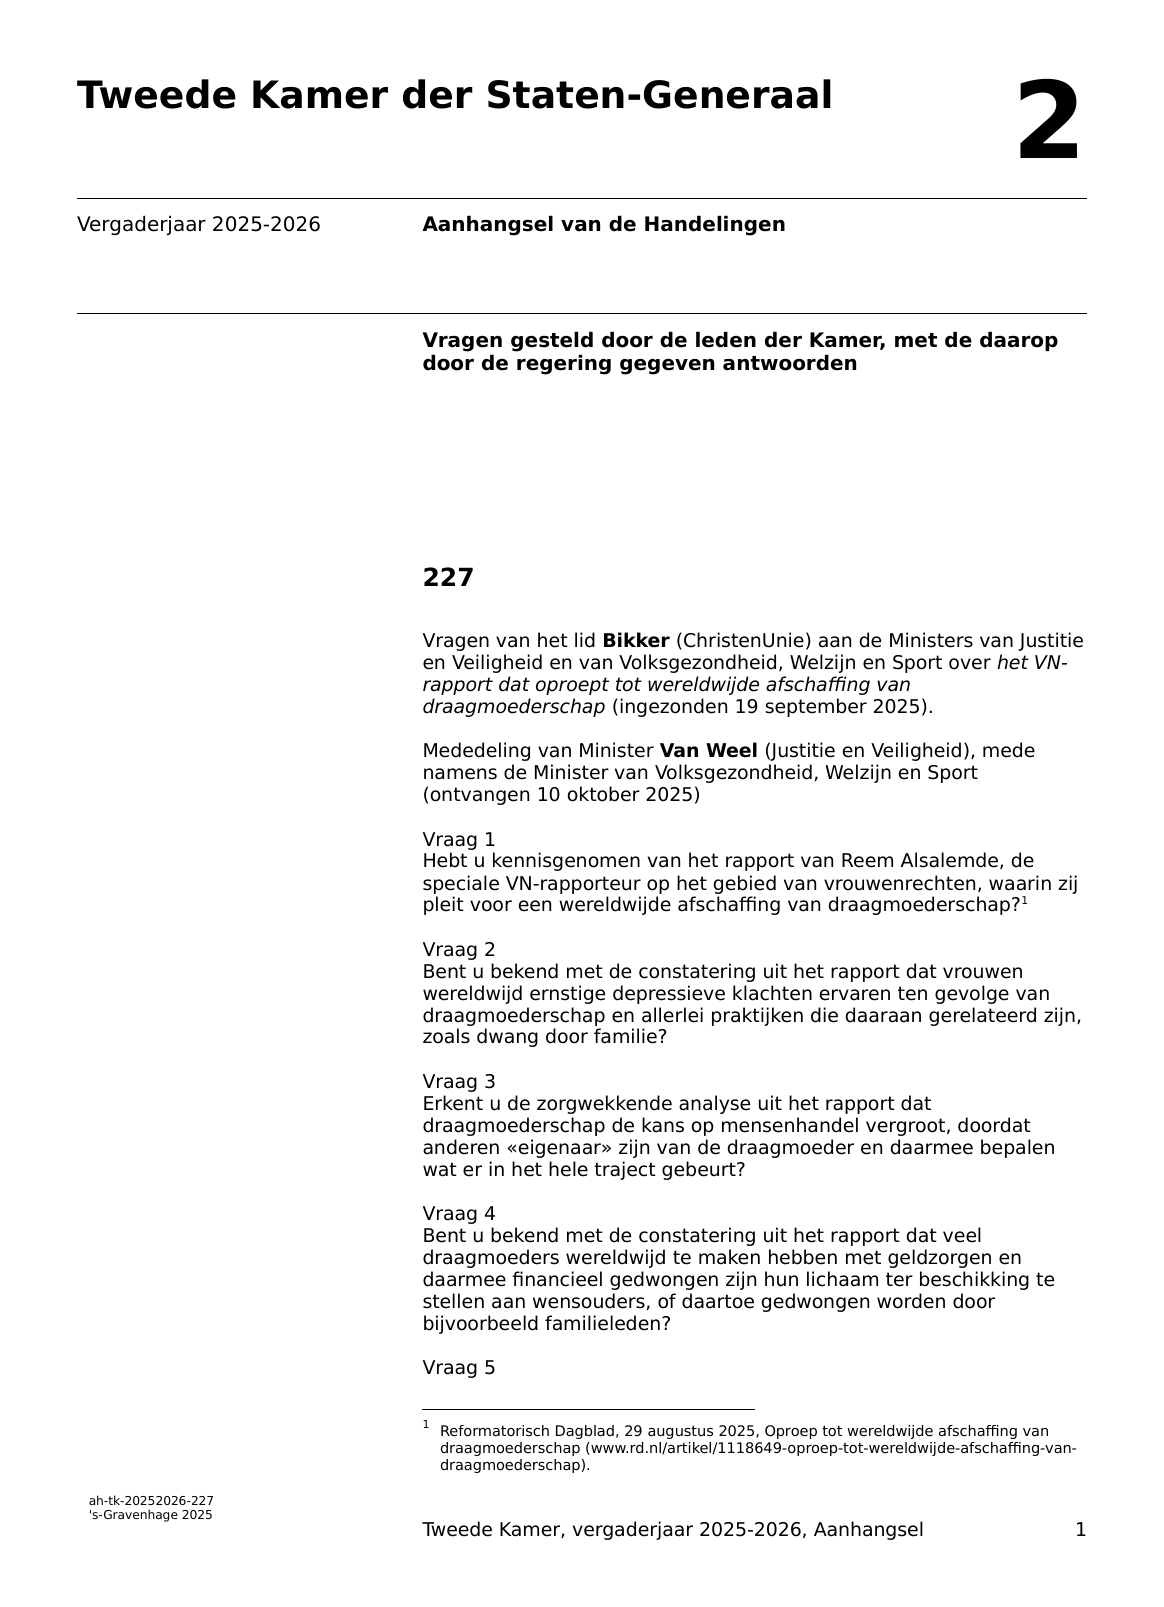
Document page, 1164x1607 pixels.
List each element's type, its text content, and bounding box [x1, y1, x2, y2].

text Mededeling van Minister Van Weel (Justitie en Veiligheid), mede namens de Minister van Volksgezondheid, Welzijn en Sport (ontvangen 10 oktober 2025) [422, 740, 1087, 806]
text Vraag 3 [422, 1071, 1087, 1093]
text Vraag 1 [422, 828, 1087, 850]
text Vraag 2 [422, 938, 1087, 961]
table_header Tweede Kamer der Staten-Generaal [77, 59, 886, 198]
text Vraag 4 [422, 1203, 1087, 1225]
table_cell Aanhangsel van de Handelingen [422, 199, 1087, 313]
text 227 [422, 563, 1087, 592]
text Bent u bekend met de constatering uit het rapport dat veel draagmoeders wereldwijd te maken hebben met geldzorgen en daarmee financieel gedwongen zijn hun lichaam ter beschikking te stellen aan wensouders, of daartoe gedwongen worden door bijvoorbeeld familieleden? [422, 1225, 1087, 1334]
text Vraag 5 [422, 1357, 1087, 1379]
text 's-Gravenhage 2025 [88, 1508, 323, 1522]
text ah-tk-20252026-227 [88, 1494, 323, 1508]
text Erkent u de zorgwekkende analyse uit het rapport dat draagmoederschap de kans op mensenhandel vergroot, doordat anderen «eigenaar» zijn van de draagmoeder en daarmee bepalen wat er in het hele traject gebeurt? [422, 1093, 1087, 1181]
table_header 2 [886, 59, 1087, 198]
table_cell Vergaderjaar 2025-2026 [77, 199, 422, 313]
text Hebt u kennisgenomen van het rapport van Reem Alsalemde, de speciale VN-rapporteur op het gebied van vrouwenrechten, waarin zij pleit voor een wereldwijde afschaffing van draagmoederschap? [422, 850, 1087, 916]
text Reformatorisch Dagblad, 29 augustus 2025, Oproep tot wereldwijde afschaffing van draagmoederschap (www.rd.nl/artikel/1118649-oproep-tot-wereldwijde-afschaffing-van-draagmoederschap). [422, 1418, 1087, 1474]
table_cell [77, 314, 422, 375]
text Vragen van het lid Bikker (ChristenUnie) aan de Ministers van Justitie en Veiligheid en van Volksgezondheid, Welzijn en Sport over het VN-rapport dat oproept tot wereldwijde afschaffing van draagmoederschap (ingezonden 19 september 2025). [422, 630, 1087, 718]
text Bent u bekend met de constatering uit het rapport dat vrouwen wereldwijd ernstige depressieve klachten ervaren ten gevolge van draagmoederschap en allerlei praktijken die daaraan gerelateerd zijn, zoals dwang door familie? [422, 961, 1087, 1048]
table_cell Vragen gesteld door de leden der Kamer, met de daarop door de regering gegeven antwoorden [422, 314, 1087, 375]
